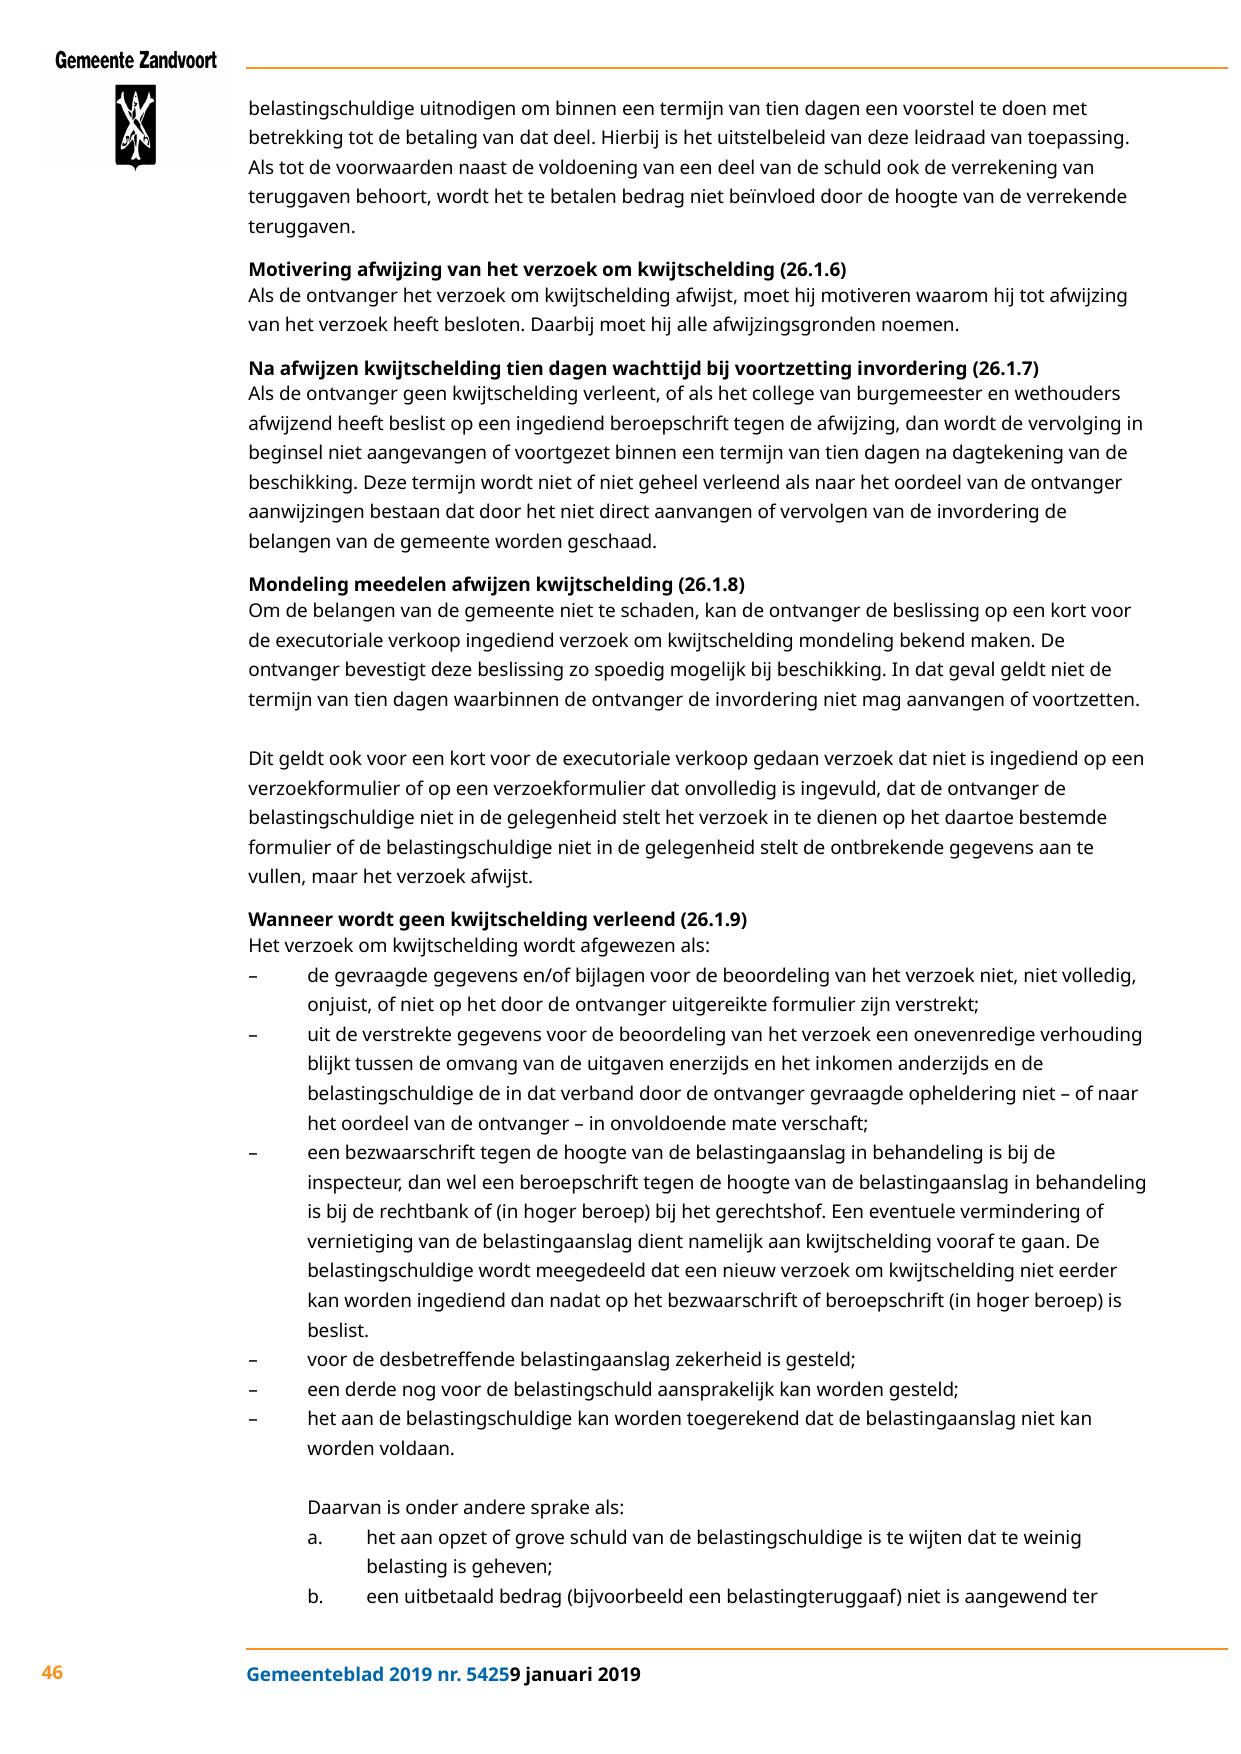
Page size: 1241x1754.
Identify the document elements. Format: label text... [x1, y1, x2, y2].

text Motivering afwijzing van het verzoek om kwijtschelding (26.1.6) [248, 256, 1152, 282]
list voor de desbetreffende belastingaanslag zekerheid is gesteld; [248, 1346, 1152, 1372]
list de gevraagde gegevens en/of bijlagen voor de beoordeling van het verzoek niet, niet volledig, onjuist, of niet op het door de ontvanger uitgereikte formulier zijn verstrekt; [248, 962, 1152, 1017]
text Mondeling meedelen afwijzen kwijtschelding (26.1.8) [248, 571, 1152, 597]
text Na afwijzen kwijtschelding tien dagen wachttijd bij voortzetting invordering (26.1.7) [248, 355, 1152, 380]
text Wanneer wordt geen kwijtschelding verleend (26.1.9) [248, 907, 1152, 932]
list een derde nog voor de belastingschuld aansprakelijk kan worden gesteld; [248, 1376, 1152, 1402]
text Om de belangen van de gemeente niet te schaden, kan de ontvanger de beslissing op een kort voor de executoriale verkoop ingediend verzoek om kwijtschelding mondeling bekend maken. De ontvanger bevestigt deze beslissing zo spoedig mogelijk bij beschikking. In dat geval geldt niet de termijn van tien dagen waarbinnen de ontvanger de invordering niet mag aanvangen of voortzetten. [248, 597, 1152, 712]
list uit de verstrekte gegevens voor de beoordeling van het verzoek een onevenredige verhouding blijkt tussen de omvang van de uitgaven enerzijds en het inkomen anderzijds en de belastingschuldige de in dat verband door de ontvanger gevraagde opheldering niet – of naar het oordeel van de ontvanger – in onvoldoende mate verschaft; [248, 1021, 1152, 1136]
text Als de ontvanger geen kwijtschelding verleent, of als het college van burgemeester en wethouders afwijzend heeft beslist op een ingediend beroepschrift tegen de afwijzing, dan wordt de vervolging in beginsel niet aangevangen of voortgezet binnen een termijn van tien dagen na dagtekening van de beschikking. Deze termijn wordt niet of niet geheel verleend als naar het oordeel van de ontvanger aanwijzingen bestaan dat door het niet direct aanvangen of vervolgen van de invordering de belangen van de gemeente worden geschaad. [248, 380, 1152, 554]
text Dit geldt ook voor een kort voor de executoriale verkoop gedaan verzoek dat niet is ingediend op een verzoekformulier of op een verzoekformulier dat onvolledig is ingevuld, dat de ontvanger de belastingschuldige niet in de gelegenheid stelt het verzoek in te dienen op het daartoe bestemde formulier of de belastingschuldige niet in de gelegenheid stelt de ontbrekende gegevens aan te vullen, maar het verzoek afwijst. [248, 745, 1152, 889]
list het aan de belastingschuldige kan worden toegerekend dat de belastingaanslag niet kan worden voldaan. [248, 1406, 1152, 1461]
text Het verzoek om kwijtschelding wordt afgewezen als: [248, 932, 1152, 958]
list het aan opzet of grove schuld van de belastingschuldige is te wijten dat te weinig belasting is geheven; [307, 1524, 1152, 1579]
text belastingschuldige uitnodigen om binnen een termijn van tien dagen een voorstel te doen met betrekking tot de betaling van dat deel. Hierbij is het uitstelbeleid van deze leidraad van toepassing. Als tot de voorwaarden naast de voldoening van een deel van de schuld ook de verrekening van teruggaven behoort, wordt het te betalen bedrag niet beïnvloed door de hoogte van de verrekende teruggaven. [248, 95, 1152, 239]
text Als de ontvanger het verzoek om kwijtschelding afwijst, moet hij motiveren waarom hij tot afwijzing van het verzoek heeft besloten. Daarbij moet hij alle afwijzingsgronden noemen. [248, 282, 1152, 337]
list een bezwaarschrift tegen de hoogte van de belastingaanslag in behandeling is bij de inspecteur, dan wel een beroepschrift tegen de hoogte van de belastingaanslag in behandeling is bij de rechtbank of (in hoger beroep) bij het gerechtshof. Een eventuele vermindering of vernietiging van de belastingaanslag dient namelijk aan kwijtschelding vooraf te gaan. De belastingschuldige wordt meegedeeld dat een nieuw verzoek om kwijtschelding niet eerder kan worden ingediend dan nadat op het bezwaarschrift of beroepschrift (in hoger beroep) is beslist. [248, 1139, 1152, 1343]
list een uitbetaald bedrag (bijvoorbeeld een belastingteruggaaf) niet is aangewend ter [307, 1583, 1152, 1609]
picture [41, 47, 231, 172]
list Daarvan is onder andere sprake als: [248, 1494, 1152, 1520]
